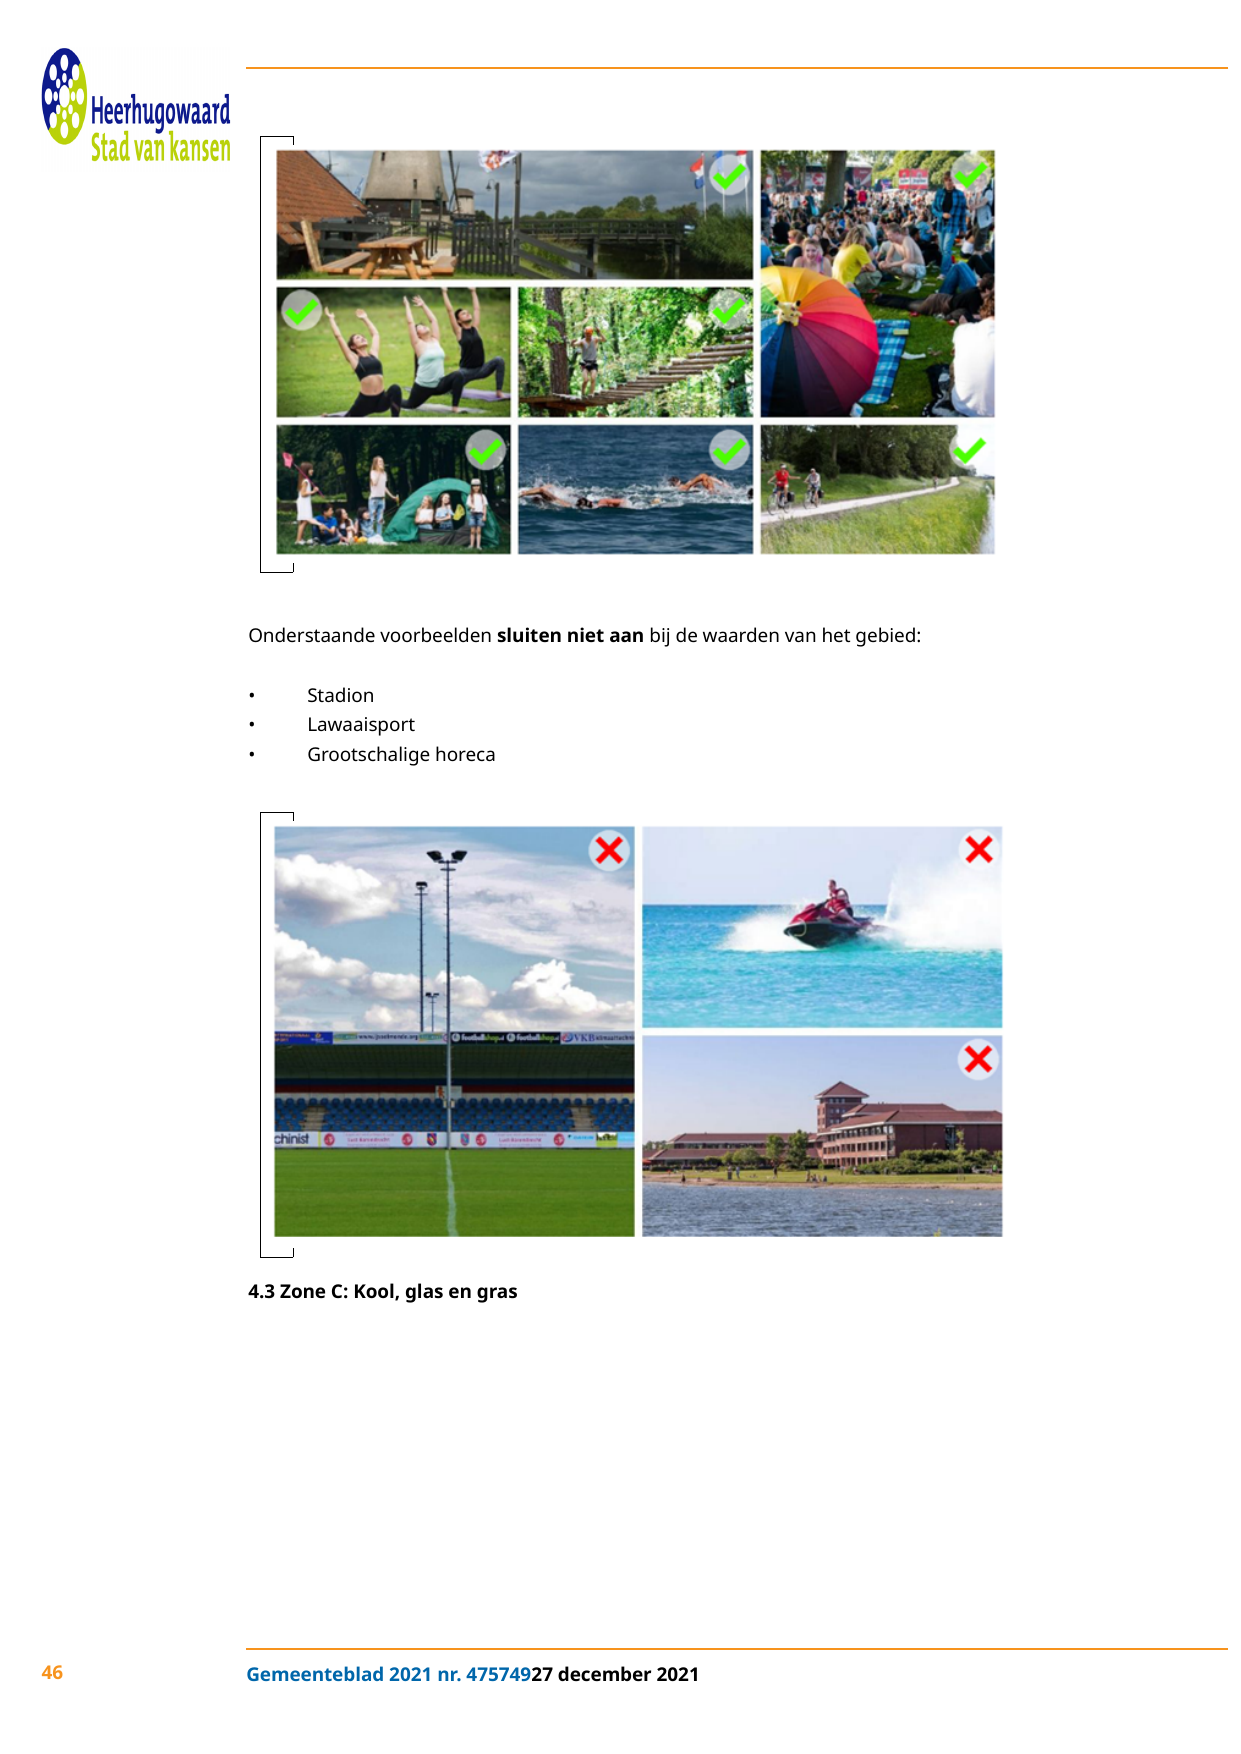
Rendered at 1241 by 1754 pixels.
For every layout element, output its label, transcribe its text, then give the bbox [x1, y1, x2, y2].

text Onderstaande voorbeelden sluiten niet aan bij de waarden van het gebied: [248, 623, 1152, 648]
list Lawaaisport [248, 711, 1152, 737]
text 4.3 Zone C: Kool, glas en gras [248, 1278, 1152, 1304]
list Grootschalige horeca [248, 741, 1152, 767]
picture [268, 821, 1008, 1248]
list Stadion [248, 682, 1152, 707]
picture [41, 47, 231, 172]
picture [268, 145, 1008, 563]
